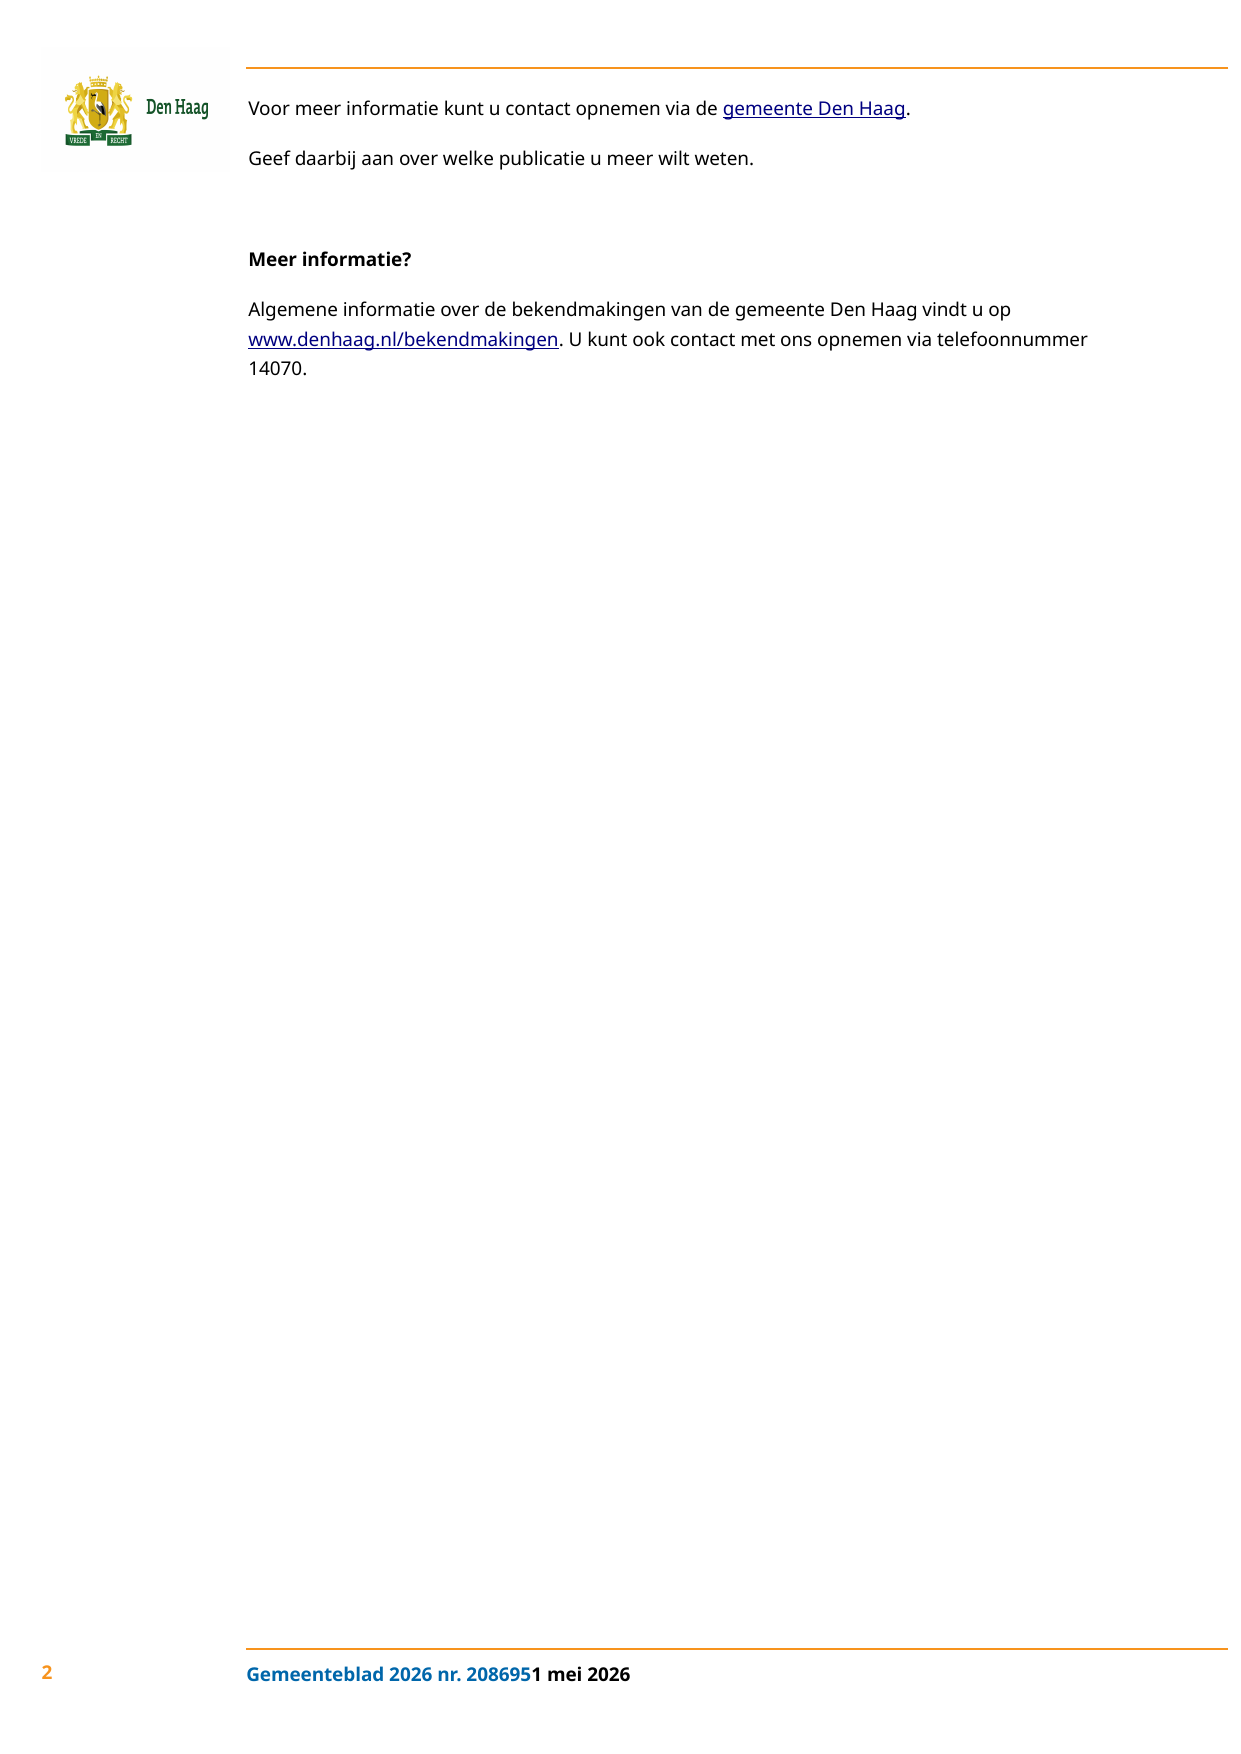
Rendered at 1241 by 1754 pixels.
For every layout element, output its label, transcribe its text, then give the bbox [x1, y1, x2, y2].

picture [41, 47, 231, 172]
text Algemene informatie over de bekendmakingen van de gemeente Den Haag vindt u op www.denhaag.nl/bekendmakingen. U kunt ook contact met ons opnemen via telefoonnummer 14070. [248, 296, 1152, 381]
text Meer informatie? [248, 246, 1152, 272]
text Geef daarbij aan over welke publicatie u meer wilt weten. [248, 145, 1152, 171]
text Voor meer informatie kunt u contact opnemen via de gemeente Den Haag. [248, 95, 1152, 121]
